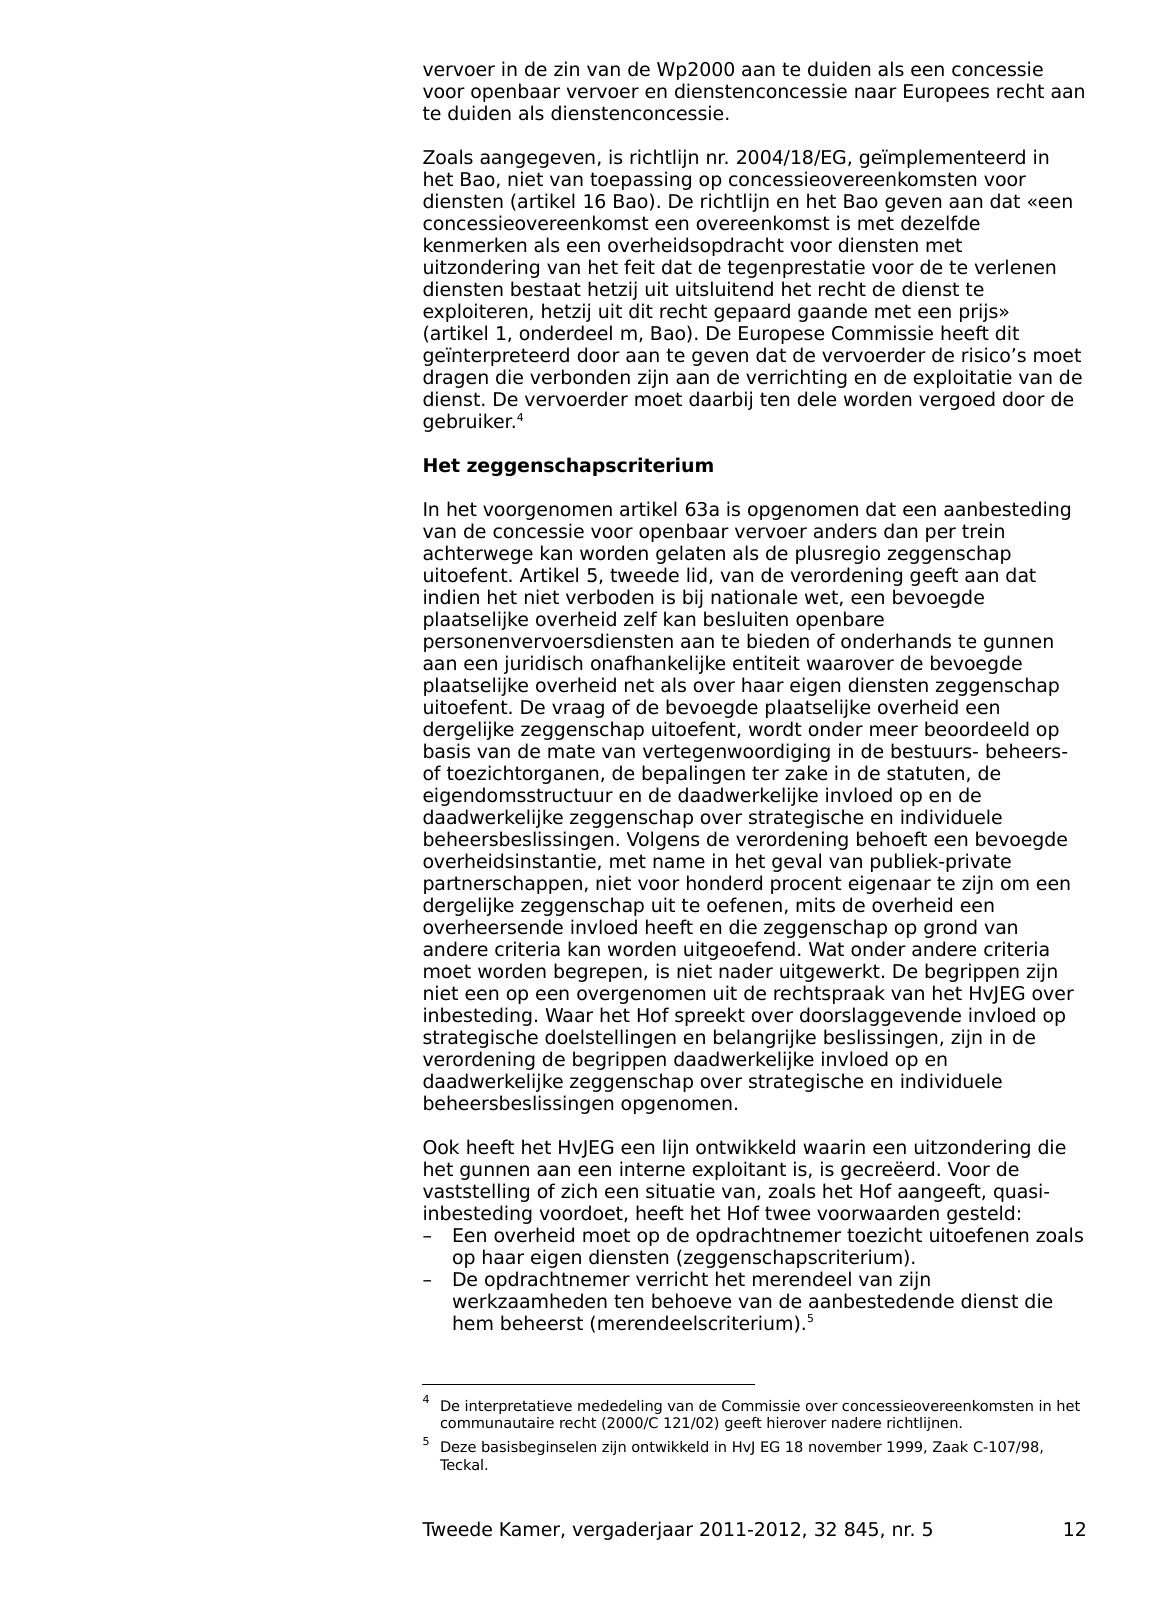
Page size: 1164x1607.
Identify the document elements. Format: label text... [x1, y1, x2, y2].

text In het voorgenomen artikel 63a is opgenomen dat een aanbesteding van de concessie voor openbaar vervoer anders dan per trein achterwege kan worden gelaten als de plusregio zeggenschap uitoefent. Artikel 5, tweede lid, van de verordening geeft aan dat indien het niet verboden is bij nationale wet, een bevoegde plaatselijke overheid zelf kan besluiten openbare personenvervoersdiensten aan te bieden of onderhands te gunnen aan een juridisch onafhankelijke entiteit waarover de bevoegde plaatselijke overheid net als over haar eigen diensten zeggenschap uitoefent. De vraag of de bevoegde plaatselijke overheid een dergelijke zeggenschap uitoefent, wordt onder meer beoordeeld op basis van de mate van vertegenwoordiging in de bestuurs- beheers- of toezichtorganen, de bepalingen ter zake in de statuten, de eigendomsstructuur en de daadwerkelijke invloed op en de daadwerkelijke zeggenschap over strategische en individuele beheersbeslissingen. Volgens de verordening behoeft een bevoegde overheidsinstantie, met name in het geval van publiek-private partnerschappen, niet voor honderd procent eigenaar te zijn om een dergelijke zeggenschap uit te oefenen, mits de overheid een overheersende invloed heeft en die zeggenschap op grond van andere criteria kan worden uitgeoefend. Wat onder andere criteria moet worden begrepen, is niet nader uitgewerkt. De begrippen zijn niet een op een overgenomen uit de rechtspraak van het HvJEG over inbesteding. Waar het Hof spreekt over doorslaggevende invloed op strategische doelstellingen en belangrijke beslissingen, zijn in de verordening de begrippen daadwerkelijke invloed op en daadwerkelijke zeggenschap over strategische en individuele beheersbeslissingen opgenomen. [422, 499, 1087, 1115]
text De interpretatieve mededeling van de Commissie over concessieovereenkomsten in het communautaire recht (2000/C 121/02) geeft hierover nadere richtlijnen. [422, 1393, 1087, 1432]
subtitle Het zeggenschapscriterium [422, 455, 1087, 477]
text Zoals aangegeven, is richtlijn nr. 2004/18/EG, geïmplementeerd in het Bao, niet van toepassing op concessieovereenkomsten voor diensten (artikel 16 Bao). De richtlijn en het Bao geven aan dat «een concessieovereenkomst een overeenkomst is met dezelfde kenmerken als een overheidsopdracht voor diensten met uitzondering van het feit dat de tegenprestatie voor de te verlenen diensten bestaat hetzij uit uitsluitend het recht de dienst te exploiteren, hetzij uit dit recht gepaard gaande met een prijs» (artikel 1, onderdeel m, Bao). De Europese Commissie heeft dit geïnterpreteerd door aan te geven dat de vervoerder de risico’s moet dragen die verbonden zijn aan de verrichting en de exploitatie van de dienst. De vervoerder moet daarbij ten dele worden vergoed door de gebruiker. [422, 147, 1087, 433]
text Ook heeft het HvJEG een lijn ontwikkeld waarin een uitzondering die het gunnen aan een interne exploitant is, is gecreëerd. Voor de vaststelling of zich een situatie van, zoals het Hof aangeeft, quasi-inbesteding voordoet, heeft het Hof twee voorwaarden gesteld: [422, 1137, 1087, 1225]
text – Een overheid moet op de opdrachtnemer toezicht uitoefenen zoals op haar eigen diensten (zeggenschapscriterium). [422, 1225, 1087, 1269]
text – De opdrachtnemer verricht het merendeel van zijn werkzaamheden ten behoeve van de aanbestedende dienst die hem beheerst (merendeelscriterium). [422, 1269, 1087, 1335]
text Deze basisbeginselen zijn ontwikkeld in HvJ EG 18 november 1999, Zaak C-107/98, Teckal. [422, 1435, 1087, 1474]
text vervoer in de zin van de Wp2000 aan te duiden als een concessie voor openbaar vervoer en dienstenconcessie naar Europees recht aan te duiden als dienstenconcessie. [422, 59, 1087, 125]
